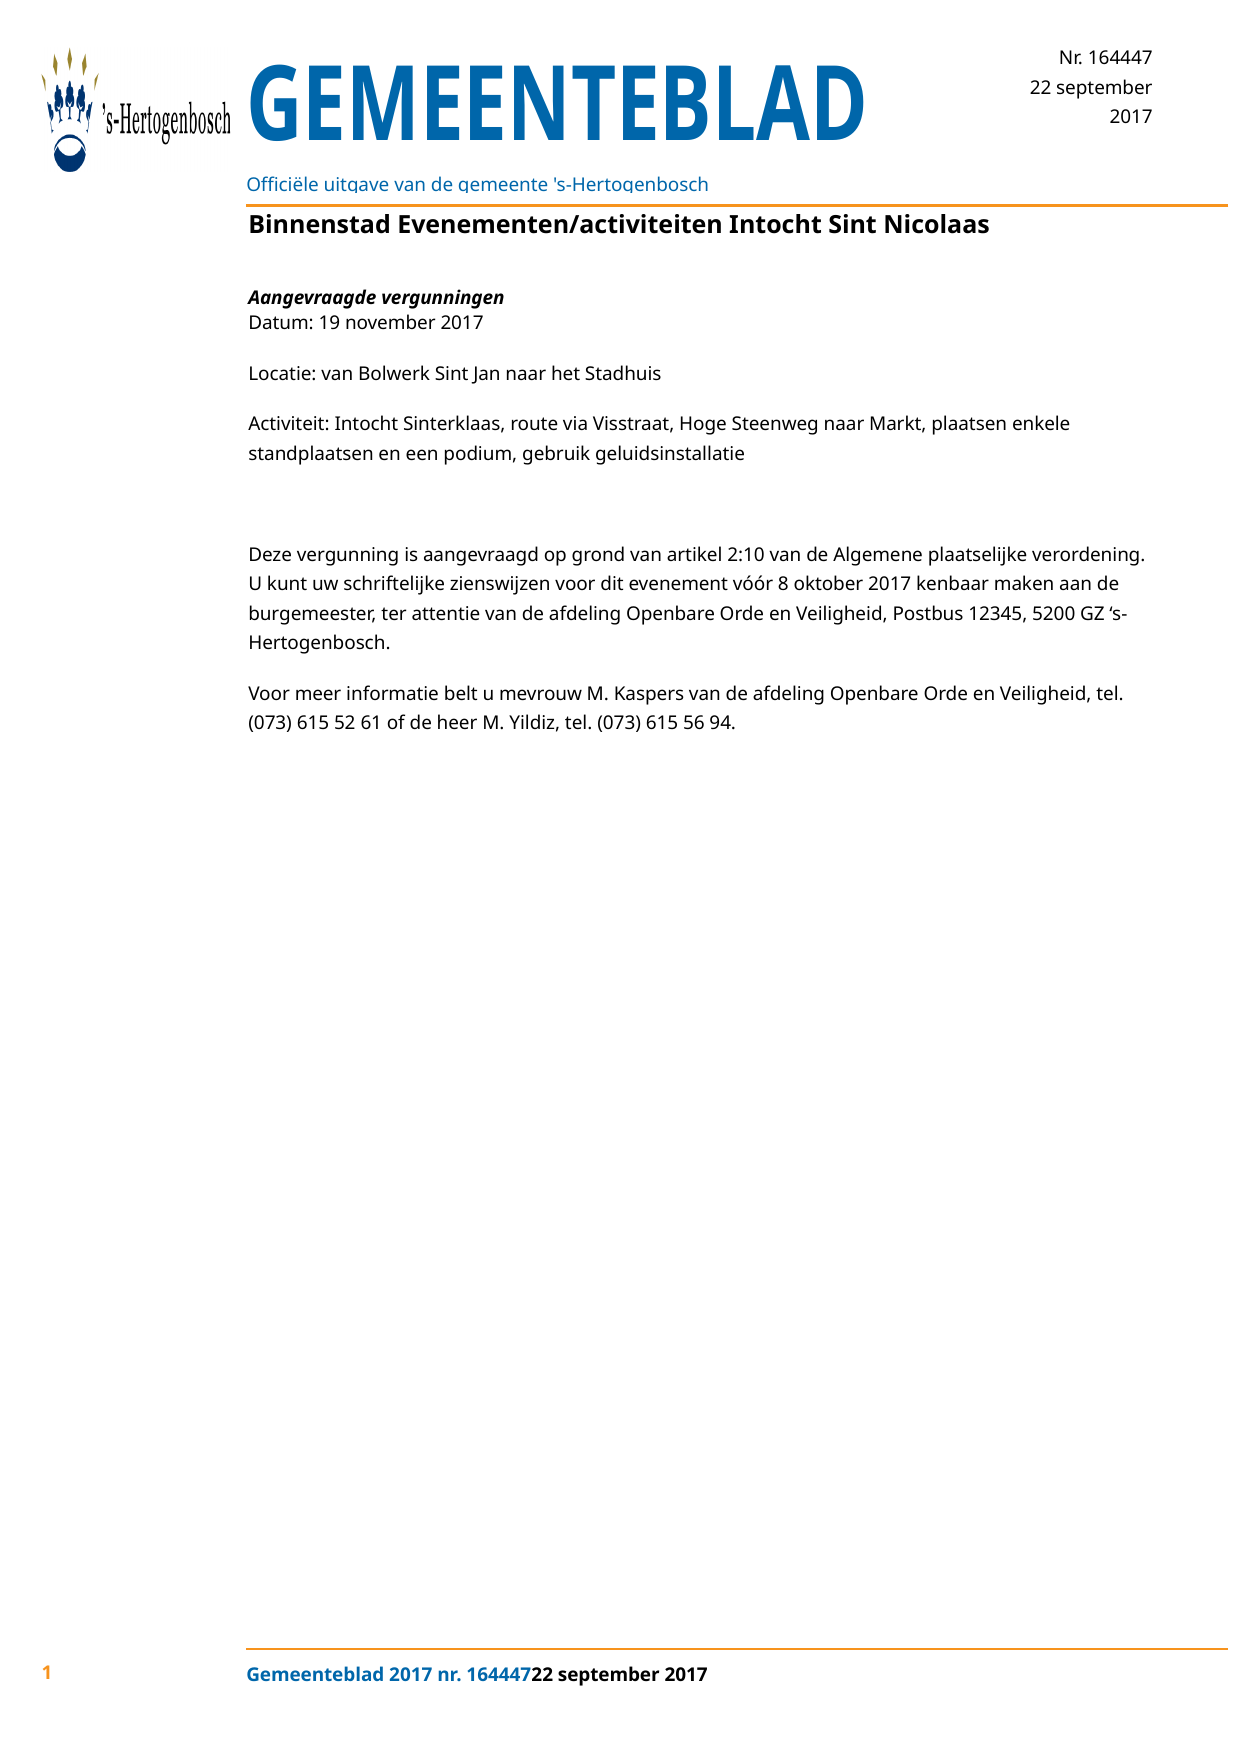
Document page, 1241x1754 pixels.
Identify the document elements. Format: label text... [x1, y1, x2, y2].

text Binnenstad Evenementen/activiteiten Intocht Sint Nicolaas [248, 207, 1152, 241]
text Activiteit: Intocht Sinterklaas, route via Visstraat, Hoge Steenweg naar Markt, plaatsen enkele standplaatsen en een podium, gebruik geluidsinstallatie [248, 410, 1152, 466]
text Deze vergunning is aangevraagd op grond van artikel 2:10 van de Algemene plaatselijke verordening. U kunt uw schriftelijke zienswijzen voor dit evenement vóór 8 oktober 2017 kenbaar maken aan de burgemeester, ter attentie van de afdeling Openbare Orde en Veiligheid, Postbus 12345, 5200 GZ ‘s-Hertogenbosch. [248, 541, 1152, 655]
text Locatie: van Bolwerk Sint Jan naar het Stadhuis [248, 360, 1152, 386]
text Datum: 19 november 2017 [248, 309, 1152, 335]
text Aangevraagde vergunningen [248, 284, 1152, 309]
text Voor meer informatie belt u mevrouw M. Kaspers van de afdeling Openbare Orde en Veiligheid, tel. (073) 615 52 61 of de heer M. Yildiz, tel. (073) 615 56 94. [248, 680, 1152, 735]
picture [41, 47, 231, 172]
